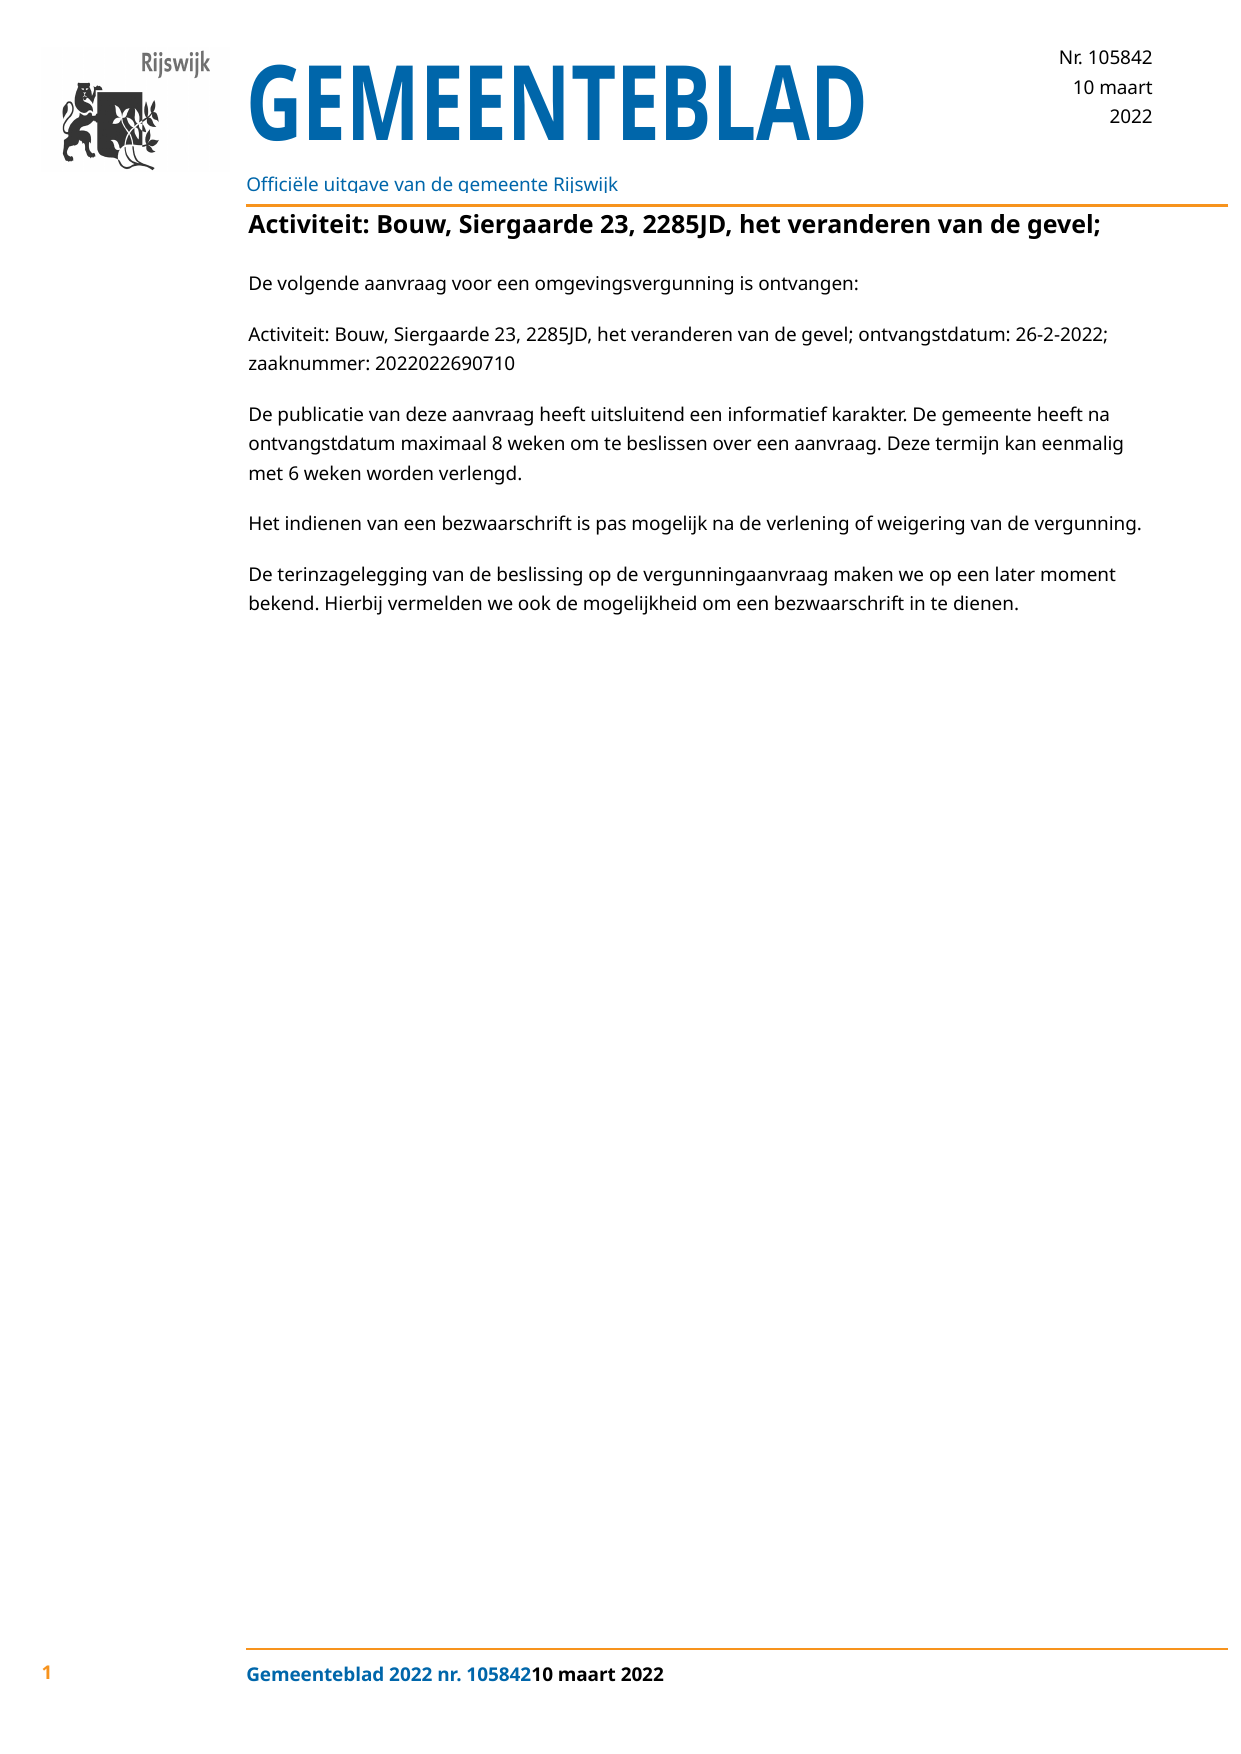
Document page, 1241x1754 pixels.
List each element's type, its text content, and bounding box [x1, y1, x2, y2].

text De terinzagelegging van de beslissing op de vergunningaanvraag maken we op een later moment bekend. Hierbij vermelden we ook de mogelijkheid om een bezwaarschrift in te dienen. [248, 561, 1152, 616]
text Activiteit: Bouw, Siergaarde 23, 2285JD, het veranderen van de gevel; [248, 207, 1152, 241]
text Activiteit: Bouw, Siergaarde 23, 2285JD, het veranderen van de gevel; ontvangstdatum: 26-2-2022; zaaknummer: 2022022690710 [248, 321, 1152, 376]
text Het indienen van een bezwaarschrift is pas mogelijk na de verlening of weigering van de vergunning. [248, 510, 1152, 536]
text De volgende aanvraag voor een omgevingsvergunning is ontvangen: [248, 270, 1152, 296]
text De publicatie van deze aanvraag heeft uitsluitend een informatief karakter. De gemeente heeft na ontvangstdatum maximaal 8 weken om te beslissen over een aanvraag. Deze termijn kan eenmalig met 6 weken worden verlengd. [248, 401, 1152, 486]
picture [41, 47, 231, 172]
